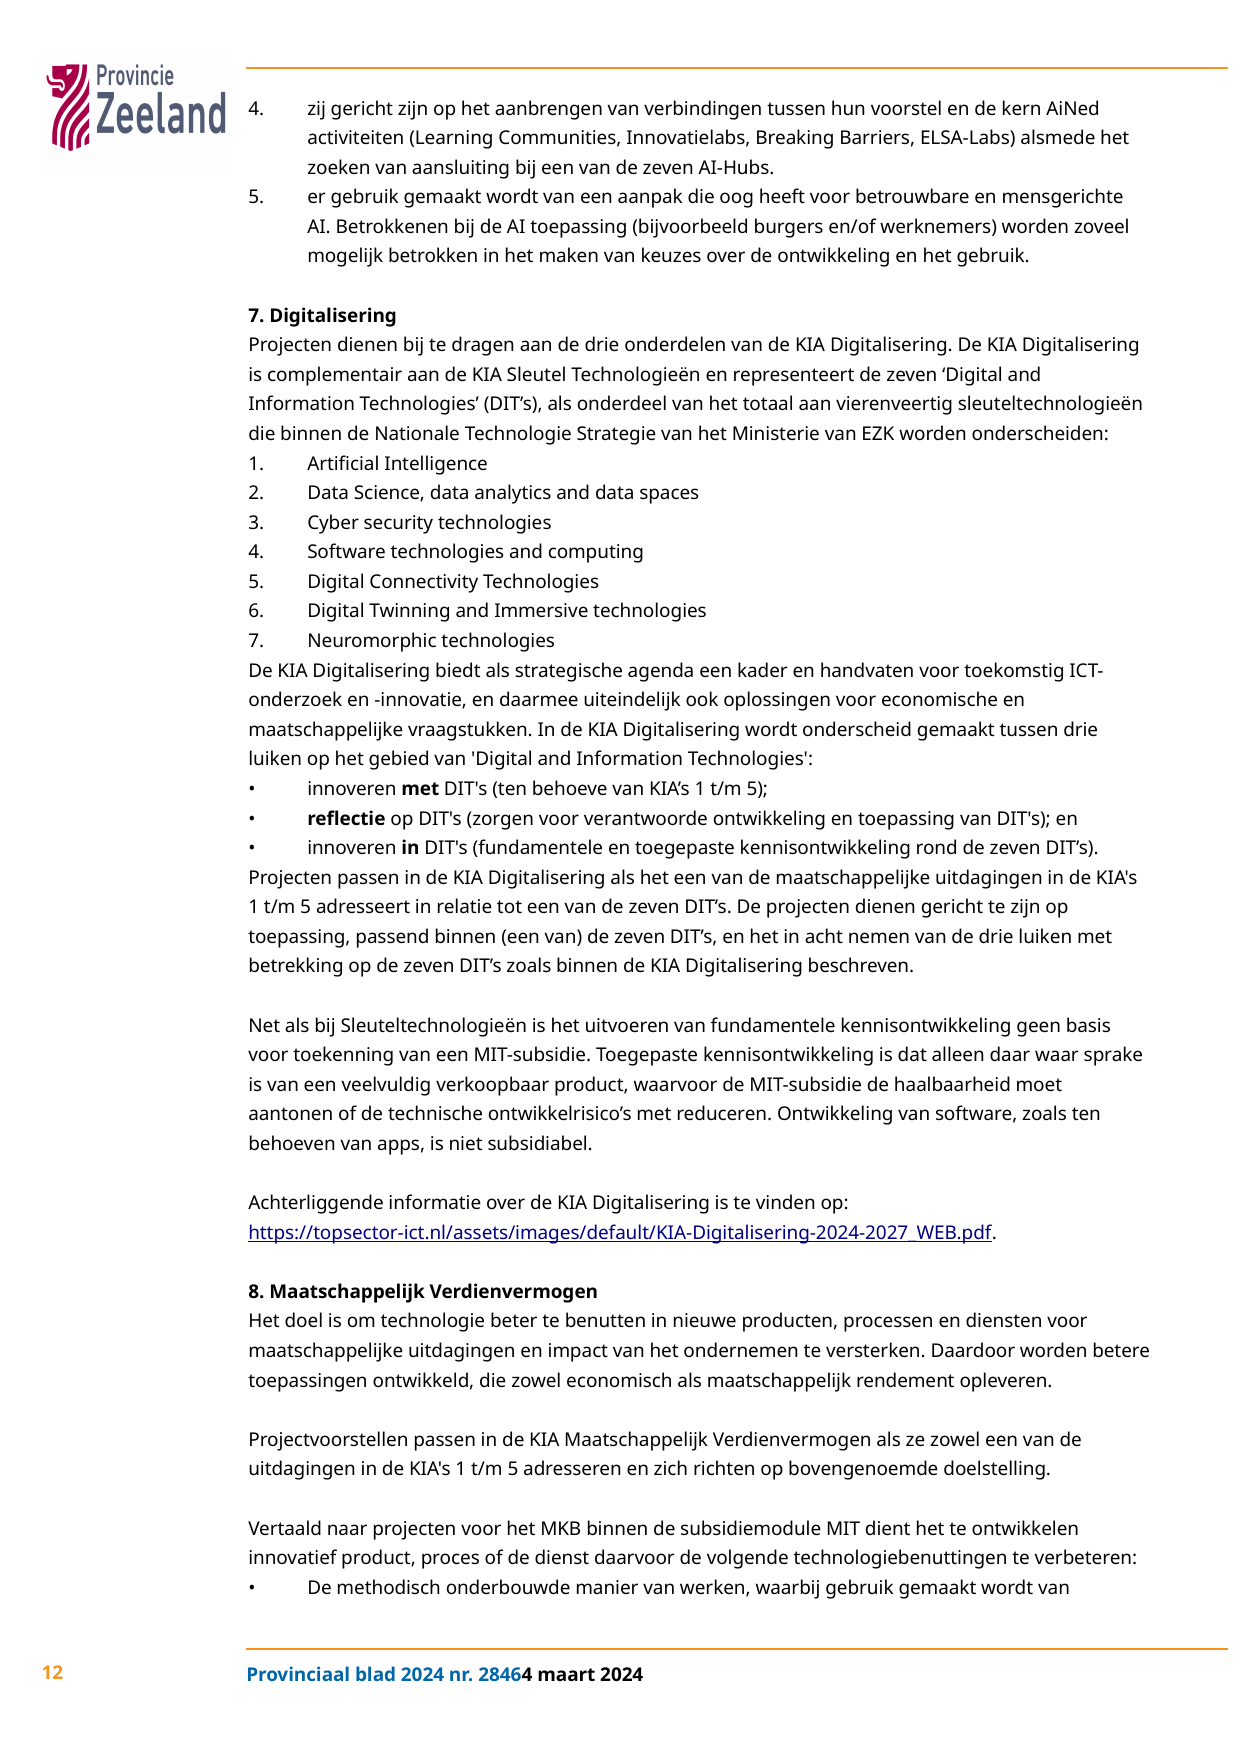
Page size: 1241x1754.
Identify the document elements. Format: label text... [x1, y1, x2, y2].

picture [41, 47, 231, 172]
text Achterliggende informatie over de KIA Digitalisering is te vinden op: https://topsector-ict.nl/assets/images/default/KIA-Digitalisering-2024-2027_WEB.pdf. [248, 1189, 1152, 1245]
text Projecten passen in de KIA Digitalisering als het een van de maatschappelijke uitdagingen in de KIA's 1 t/m 5 adresseert in relatie tot een van de zeven DIT’s. De projecten dienen gericht te zijn op toepassing, passend binnen (een van) de zeven DIT’s, en het in acht nemen van de drie luiken met betrekking op de zeven DIT’s zoals binnen de KIA Digitalisering beschreven. [248, 864, 1152, 978]
list zij gericht zijn op het aanbrengen van verbindingen tussen hun voorstel en de kern AiNed activiteiten (Learning Communities, Innovatielabs, Breaking Barriers, ELSA-Labs) alsmede het zoeken van aansluiting bij een van de zeven AI-Hubs. [248, 95, 1152, 180]
list Data Science, data analytics and data spaces [248, 479, 1152, 505]
list Artificial Intelligence [248, 450, 1152, 476]
list Digital Connectivity Technologies [248, 568, 1152, 594]
text 7. Digitalisering [248, 302, 1152, 328]
text Vertaald naar projecten voor het MKB binnen de subsidiemodule MIT dient het te ontwikkelen innovatief product, proces of de dienst daarvoor de volgende technologiebenuttingen te verbeteren: [248, 1515, 1152, 1570]
text Net als bij Sleuteltechnologieën is het uitvoeren van fundamentele kennisontwikkeling geen basis voor toekenning van een MIT-subsidie. Toegepaste kennisontwikkeling is dat alleen daar waar sprake is van een veelvuldig verkoopbaar product, waarvoor de MIT-subsidie de haalbaarheid moet aantonen of de technische ontwikkelrisico’s met reduceren. Ontwikkeling van software, zoals ten behoeven van apps, is niet subsidiabel. [248, 1012, 1152, 1156]
text 8. Maatschappelijk Verdienvermogen [248, 1278, 1152, 1304]
list innoveren in DIT's (fundamentele en toegepaste kennisontwikkeling rond de zeven DIT’s). [248, 834, 1152, 860]
text Het doel is om technologie beter te benutten in nieuwe producten, processen en diensten voor maatschappelijke uitdagingen en impact van het ondernemen te versterken. Daardoor worden betere toepassingen ontwikkeld, die zowel economisch als maatschappelijk rendement opleveren. [248, 1308, 1152, 1393]
list Software technologies and computing [248, 538, 1152, 564]
text Projecten dienen bij te dragen aan de drie onderdelen van de KIA Digitalisering. De KIA Digitalisering is complementair aan de KIA Sleutel Technologieën en representeert de zeven ‘Digital and Information Technologies’ (DIT’s), als onderdeel van het totaal aan vierenveertig sleuteltechnologieën die binnen de Nationale Technologie Strategie van het Ministerie van EZK worden onderscheiden: [248, 331, 1152, 446]
list er gebruik gemaakt wordt van een aanpak die oog heeft voor betrouwbare en mensgerichte AI. Betrokkenen bij de AI toepassing (bijvoorbeeld burgers en/of werknemers) worden zoveel mogelijk betrokken in het maken van keuzes over de ontwikkeling en het gebruik. [248, 183, 1152, 268]
text De KIA Digitalisering biedt als strategische agenda een kader en handvaten voor toekomstig ICT-onderzoek en -innovatie, en daarmee uiteindelijk ook oplossingen voor economische en maatschappelijke vraagstukken. In de KIA Digitalisering wordt onderscheid gemaakt tussen drie luiken op het gebied van 'Digital and Information Technologies': [248, 657, 1152, 771]
list Cyber security technologies [248, 509, 1152, 535]
text Projectvoorstellen passen in de KIA Maatschappelijk Verdienvermogen als ze zowel een van de uitdagingen in de KIA's 1 t/m 5 adresseren en zich richten op bovengenoemde doelstelling. [248, 1426, 1152, 1481]
list reflectie op DIT's (zorgen voor verantwoorde ontwikkeling en toepassing van DIT's); en [248, 805, 1152, 831]
list innoveren met DIT's (ten behoeve van KIA’s 1 t/m 5); [248, 775, 1152, 801]
list Digital Twinning and Immersive technologies [248, 598, 1152, 623]
list De methodisch onderbouwde manier van werken, waarbij gebruik gemaakt wordt van [248, 1574, 1152, 1600]
list Neuromorphic technologies [248, 627, 1152, 653]
